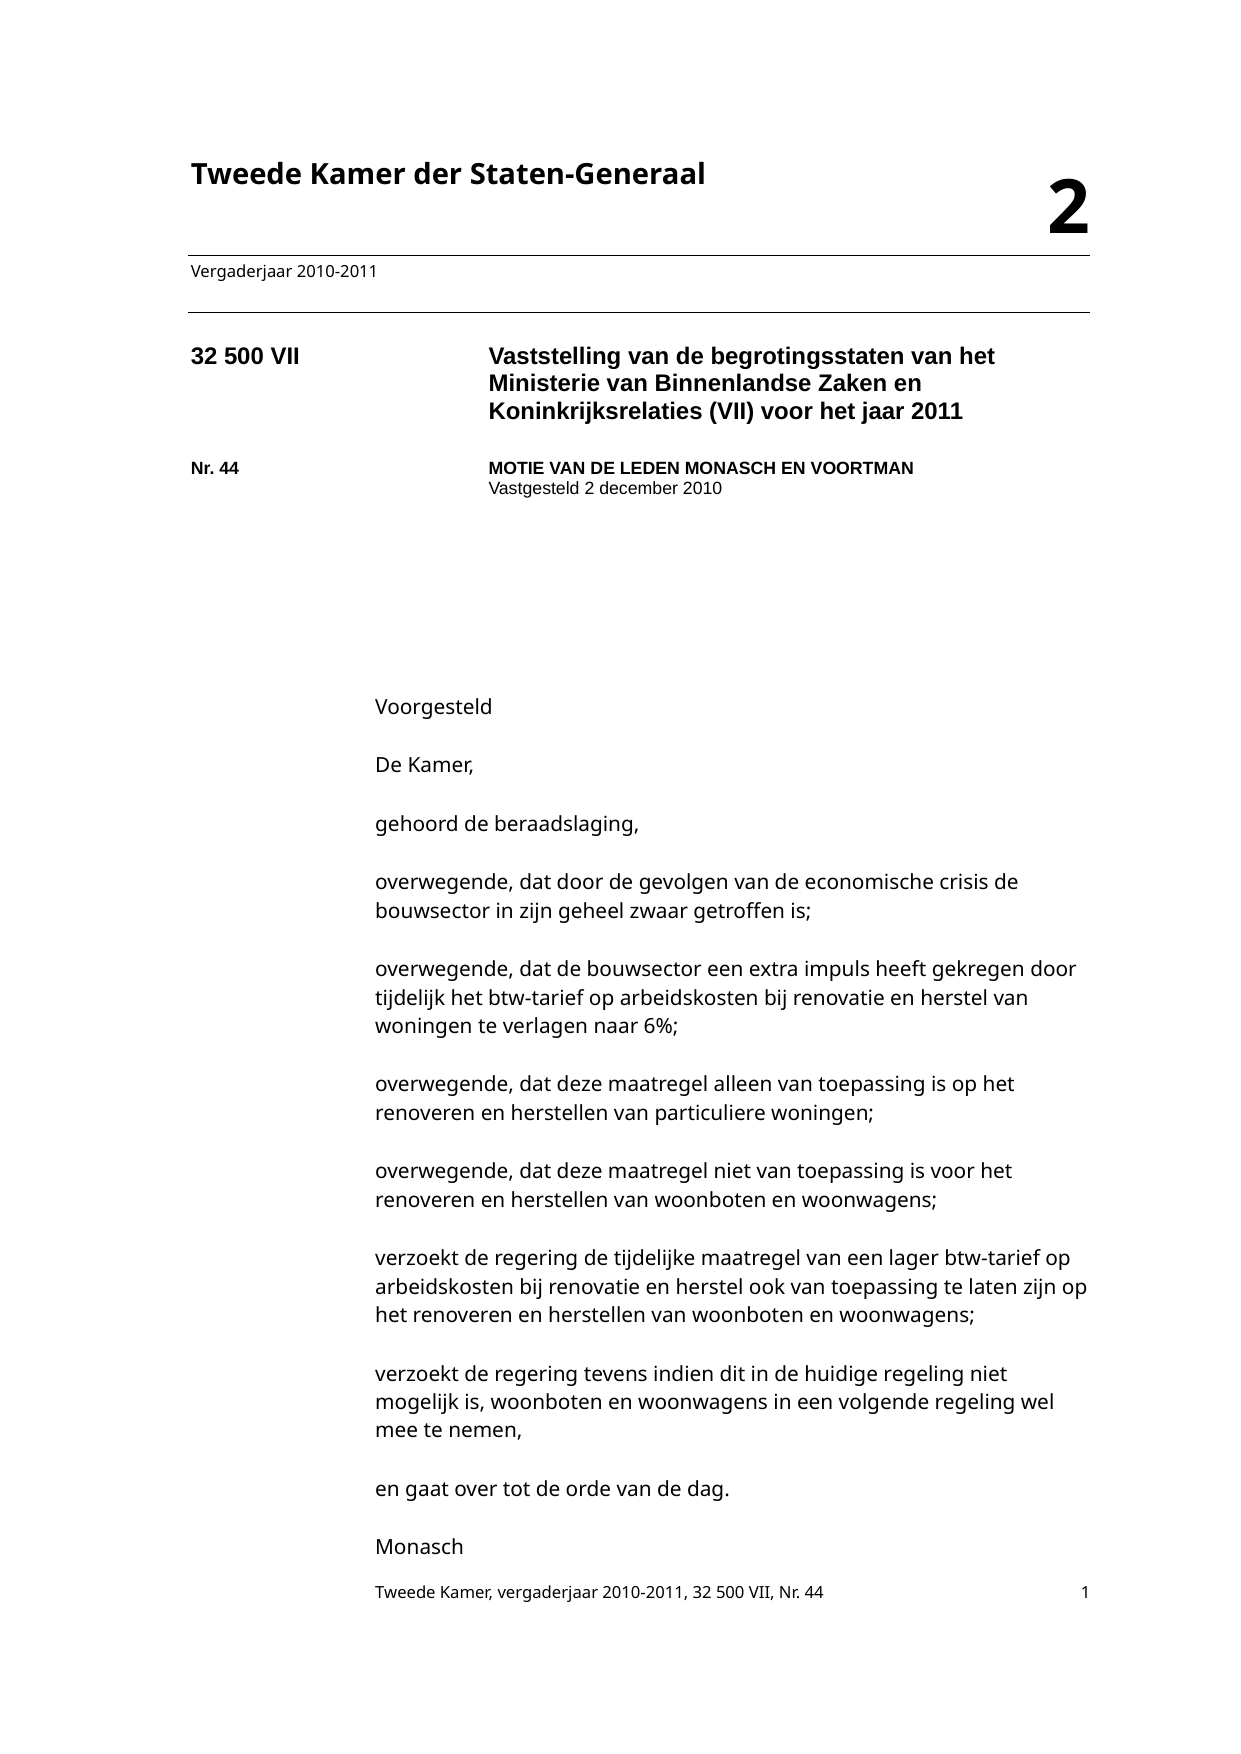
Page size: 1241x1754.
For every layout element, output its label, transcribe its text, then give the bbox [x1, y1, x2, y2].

text en gaat over tot de orde van de dag. [375, 1474, 1090, 1502]
text overwegende, dat de bouwsector een extra impuls heeft gekregen door tijdelijk het btw-tarief op arbeidskosten bij renovatie en herstel van woningen te verlagen naar 6%; [375, 954, 1090, 1039]
text overwegende, dat door de gevolgen van de economische crisis de bouwsector in zijn geheel zwaar getroffen is; [375, 867, 1090, 924]
table_cell [485, 313, 1090, 339]
text Voorgesteld [375, 692, 1090, 721]
table_header Tweede Kamer der Staten-Generaal [188, 150, 909, 255]
table_cell [188, 313, 485, 339]
table_cell [485, 256, 1090, 312]
table_cell Vergaderjaar 2010-2011 [188, 256, 485, 312]
text Monasch [375, 1532, 1090, 1561]
table_cell Nr. 44 [188, 455, 485, 573]
text De Kamer, [375, 751, 1090, 779]
table_cell MOTIE VAN DE LEDEN MONASCH EN VOORTMAN Vastgesteld 2 december 2010 [485, 455, 1090, 573]
table_cell Vaststelling van de begrotingsstaten van het Ministerie van Binnenlandse Zaken en Koninkrijksrelaties (VII) voor het jaar 2011 [485, 339, 1090, 454]
text gehoord de beraadslaging, [375, 809, 1090, 837]
text overwegende, dat deze maatregel alleen van toepassing is op het renoveren en herstellen van particuliere woningen; [375, 1069, 1090, 1126]
table_cell 32 500 VII [188, 339, 485, 454]
table_header 2 [910, 150, 1090, 255]
text verzoekt de regering tevens indien dit in de huidige regeling niet mogelijk is, woonboten en woonwagens in een volgende regeling wel mee te nemen, [375, 1359, 1090, 1444]
text verzoekt de regering de tijdelijke maatregel van een lager btw-tarief op arbeidskosten bij renovatie en herstel ook van toepassing te laten zijn op het renoveren en herstellen van woonboten en woonwagens; [375, 1243, 1090, 1329]
text overwegende, dat deze maatregel niet van toepassing is voor het renoveren en herstellen van woonboten en woonwagens; [375, 1156, 1090, 1213]
